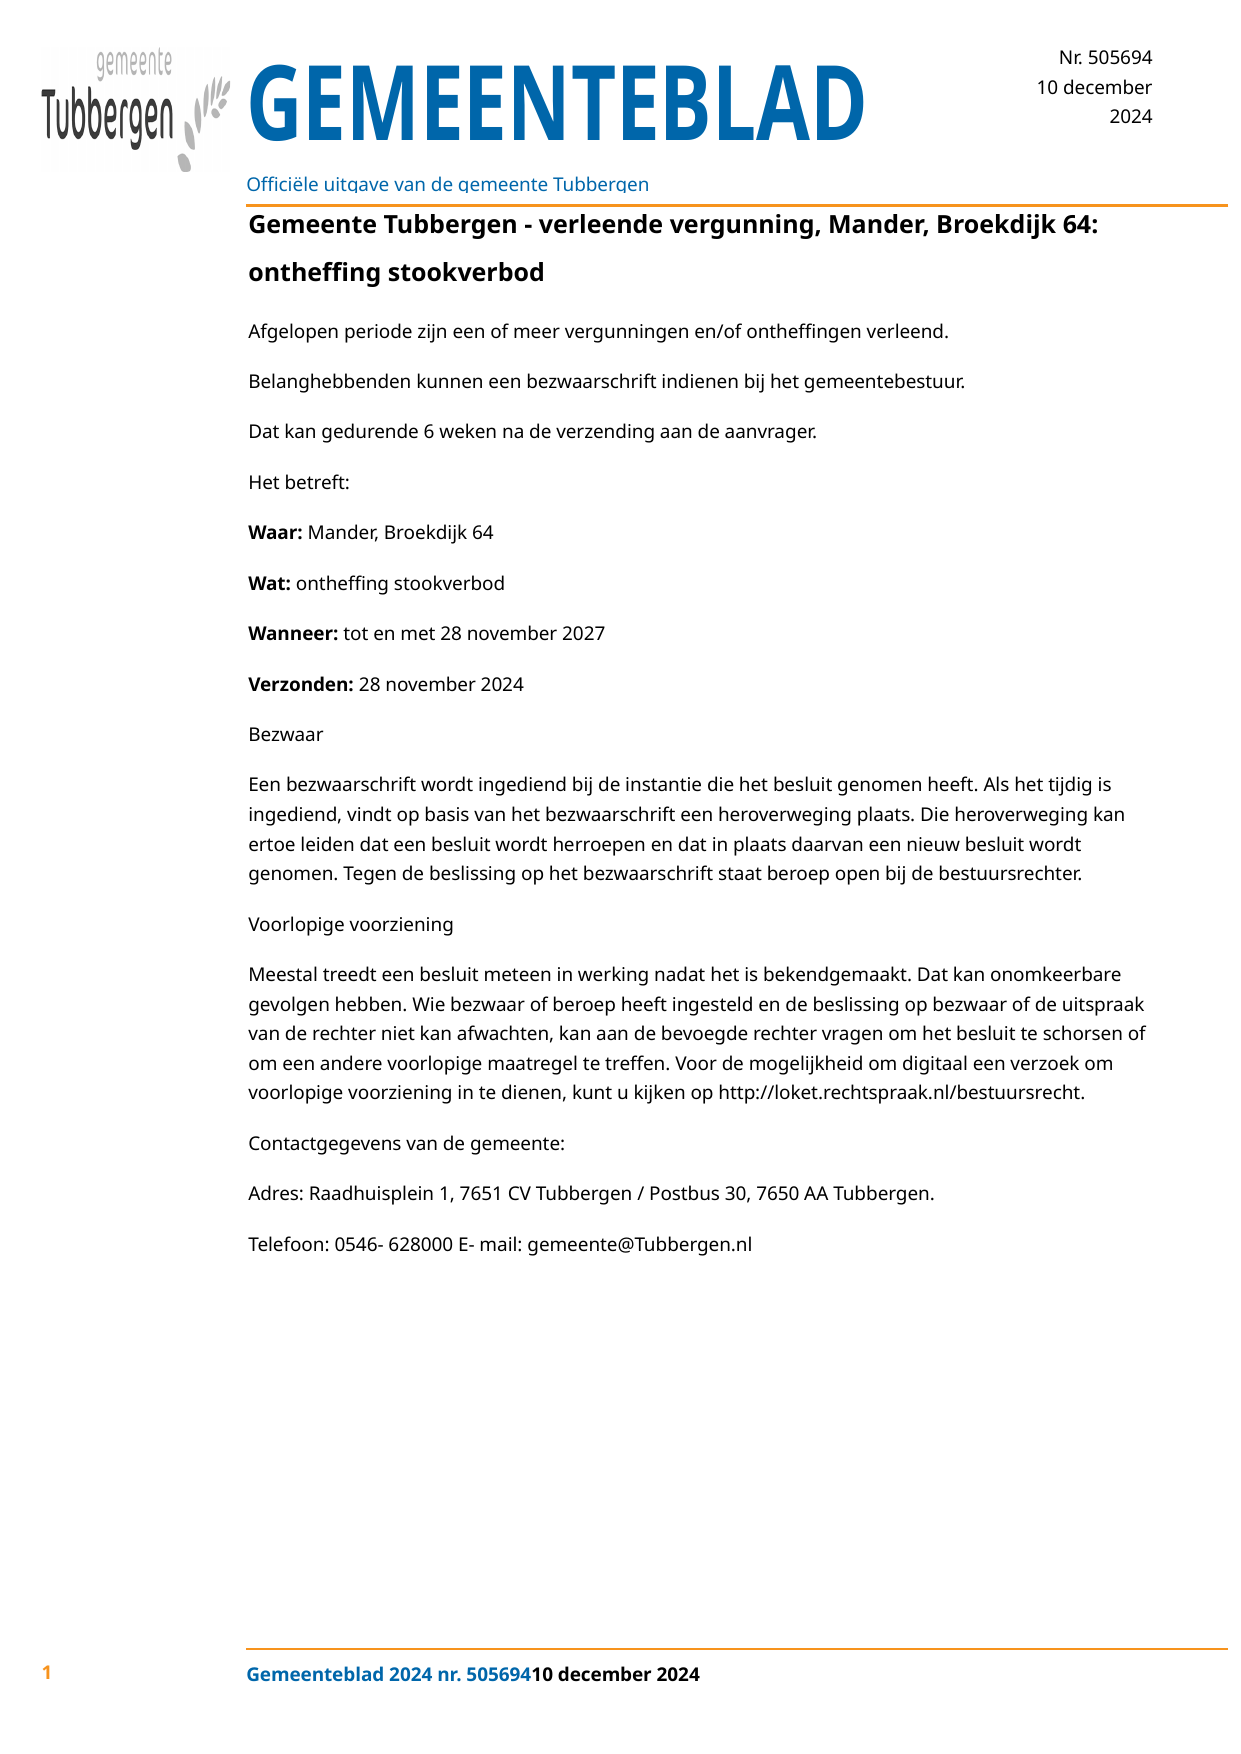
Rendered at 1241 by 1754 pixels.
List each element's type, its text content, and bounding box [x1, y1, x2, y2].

text Afgelopen periode zijn een of meer vergunningen en/of ontheffingen verleend. [248, 318, 1152, 344]
text Gemeente Tubbergen - verleende vergunning, Mander, Broekdijk 64: ontheffing stookverbod [248, 207, 1152, 288]
text Voorlopige voorziening [248, 911, 1152, 937]
text Contactgegevens van de gemeente: [248, 1130, 1152, 1156]
text Adres: Raadhuisplein 1, 7651 CV Tubbergen / Postbus 30, 7650 AA Tubbergen. [248, 1180, 1152, 1206]
text Het betreft: [248, 469, 1152, 495]
text Meestal treedt een besluit meteen in werking nadat het is bekendgemaakt. Dat kan onomkeerbare gevolgen hebben. Wie bezwaar of beroep heeft ingesteld en de beslissing op bezwaar of de uitspraak van de rechter niet kan afwachten, kan aan de bevoegde rechter vragen om het besluit te schorsen of om een andere voorlopige maatregel te treffen. Voor de mogelijkheid om digitaal een verzoek om voorlopige voorziening in te dienen, kunt u kijken op http://loket.rechtspraak.nl/bestuursrecht. [248, 961, 1152, 1105]
text Dat kan gedurende 6 weken na de verzending aan de aanvrager. [248, 419, 1152, 444]
text Telefoon: 0546- 628000 E- mail: gemeente@Tubbergen.nl [248, 1231, 1152, 1257]
text Verzonden: 28 november 2024 [248, 671, 1152, 697]
text Belanghebbenden kunnen een bezwaarschrift indienen bij het gemeentebestuur. [248, 368, 1152, 394]
text Waar: Mander, Broekdijk 64 [248, 519, 1152, 545]
text Wat: ontheffing stookverbod [248, 570, 1152, 596]
picture [41, 47, 231, 172]
text Een bezwaarschrift wordt ingediend bij de instantie die het besluit genomen heeft. Als het tijdig is ingediend, vindt op basis van het bezwaarschrift een heroverweging plaats. Die heroverweging kan ertoe leiden dat een besluit wordt herroepen en dat in plaats daarvan een nieuw besluit wordt genomen. Tegen de beslissing op het bezwaarschrift staat beroep open bij de bestuursrechter. [248, 772, 1152, 886]
text Wanneer: tot en met 28 november 2027 [248, 620, 1152, 646]
text Bezwaar [248, 721, 1152, 747]
